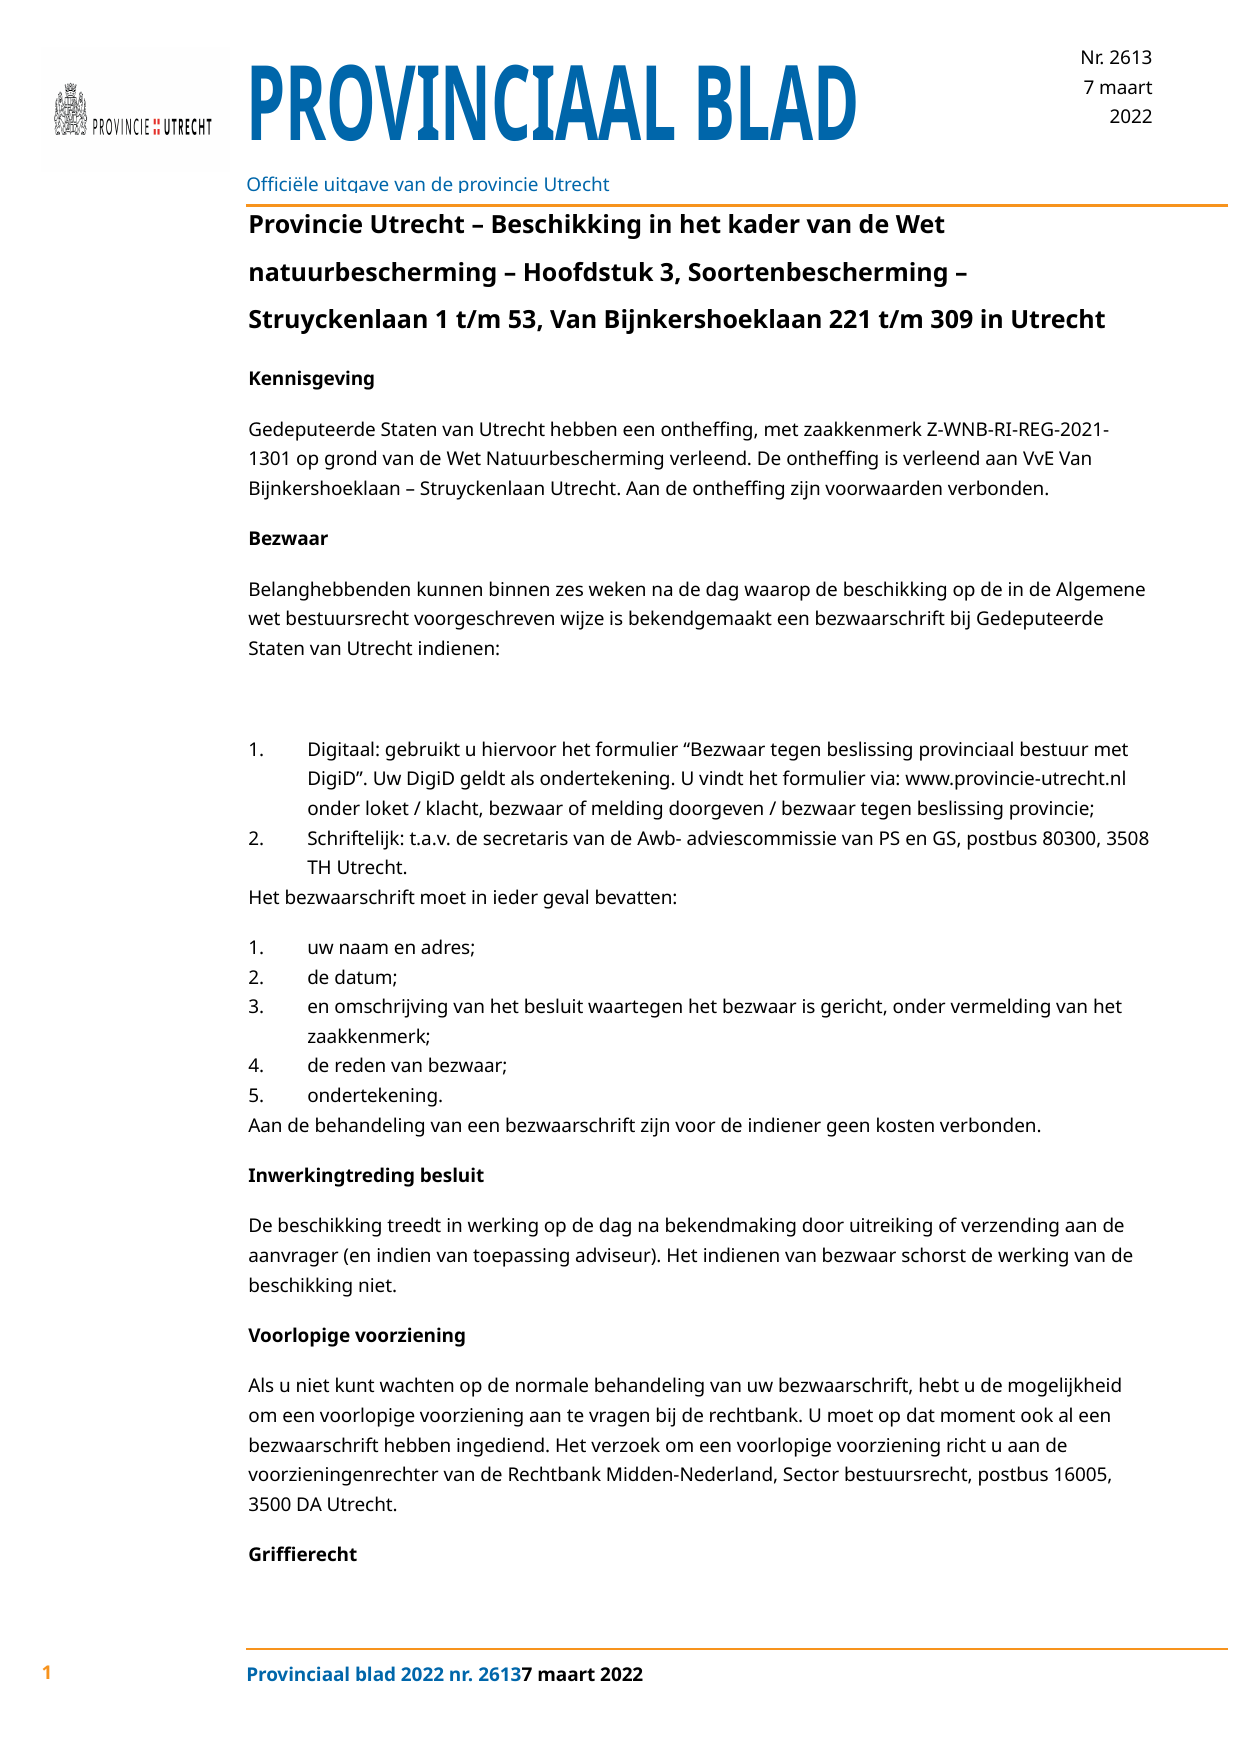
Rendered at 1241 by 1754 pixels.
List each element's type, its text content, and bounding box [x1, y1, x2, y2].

picture [41, 47, 231, 172]
list ondertekening. [248, 1082, 1152, 1108]
text De beschikking treedt in werking op de dag na bekendmaking door uitreiking of verzending aan de aanvrager (en indien van toepassing adviseur). Het indienen van bezwaar schorst de werking van de beschikking niet. [248, 1213, 1152, 1297]
list de datum; [248, 964, 1152, 989]
text Provincie Utrecht – Beschikking in het kader van de Wet natuurbescherming – Hoofdstuk 3, Soortenbescherming – Struyckenlaan 1 t/m 53, Van Bijnkershoeklaan 221 t/m 309 in Utrecht [248, 207, 1152, 336]
text Aan de behandeling van een bezwaarschrift zijn voor de indiener geen kosten verbonden. [248, 1112, 1152, 1137]
text Griffierecht [248, 1541, 1152, 1567]
text Het bezwaarschrift moet in ieder geval bevatten: [248, 884, 1152, 909]
text Inwerkingtreding besluit [248, 1162, 1152, 1188]
text Voorlopige voorziening [248, 1322, 1152, 1348]
text Als u niet kunt wachten op de normale behandeling van uw bezwaarschrift, hebt u de mogelijkheid om een voorlopige voorziening aan te vragen bij de rechtbank. U moet op dat moment ook al een bezwaarschrift hebben ingediend. Het verzoek om een voorlopige voorziening richt u aan de voorzieningenrechter van de Rechtbank Midden-Nederland, Sector bestuursrecht, postbus 16005, 3500 DA Utrecht. [248, 1373, 1152, 1517]
list de reden van bezwaar; [248, 1053, 1152, 1078]
list Schriftelijk: t.a.v. de secretaris van de Awb- adviescommissie van PS en GS, postbus 80300, 3508 TH Utrecht. [248, 825, 1152, 880]
list Digitaal: gebruikt u hiervoor het formulier “Bezwaar tegen beslissing provinciaal bestuur met DigiD”. Uw DigiD geldt als ondertekening. U vindt het formulier via: www.provincie-utrecht.nl onder loket / klacht, bezwaar of melding doorgeven / bezwaar tegen beslissing provincie; [248, 736, 1152, 821]
text Gedeputeerde Staten van Utrecht hebben een ontheffing, met zaakkenmerk Z-WNB-RI-REG-2021-1301 op grond van de Wet Natuurbescherming verleend. De ontheffing is verleend aan VvE Van Bijnkershoeklaan – Struyckenlaan Utrecht. Aan de ontheffing zijn voorwaarden verbonden. [248, 416, 1152, 501]
text Kennisgeving [248, 366, 1152, 391]
list en omschrijving van het besluit waartegen het bezwaar is gericht, onder vermelding van het zaakkenmerk; [248, 993, 1152, 1049]
list uw naam en adres; [248, 934, 1152, 960]
text Belanghebbenden kunnen binnen zes weken na de dag waarop de beschikking op de in de Algemene wet bestuursrecht voorgeschreven wijze is bekendgemaakt een bezwaarschrift bij Gedeputeerde Staten van Utrecht indienen: [248, 576, 1152, 661]
text Bezwaar [248, 526, 1152, 551]
